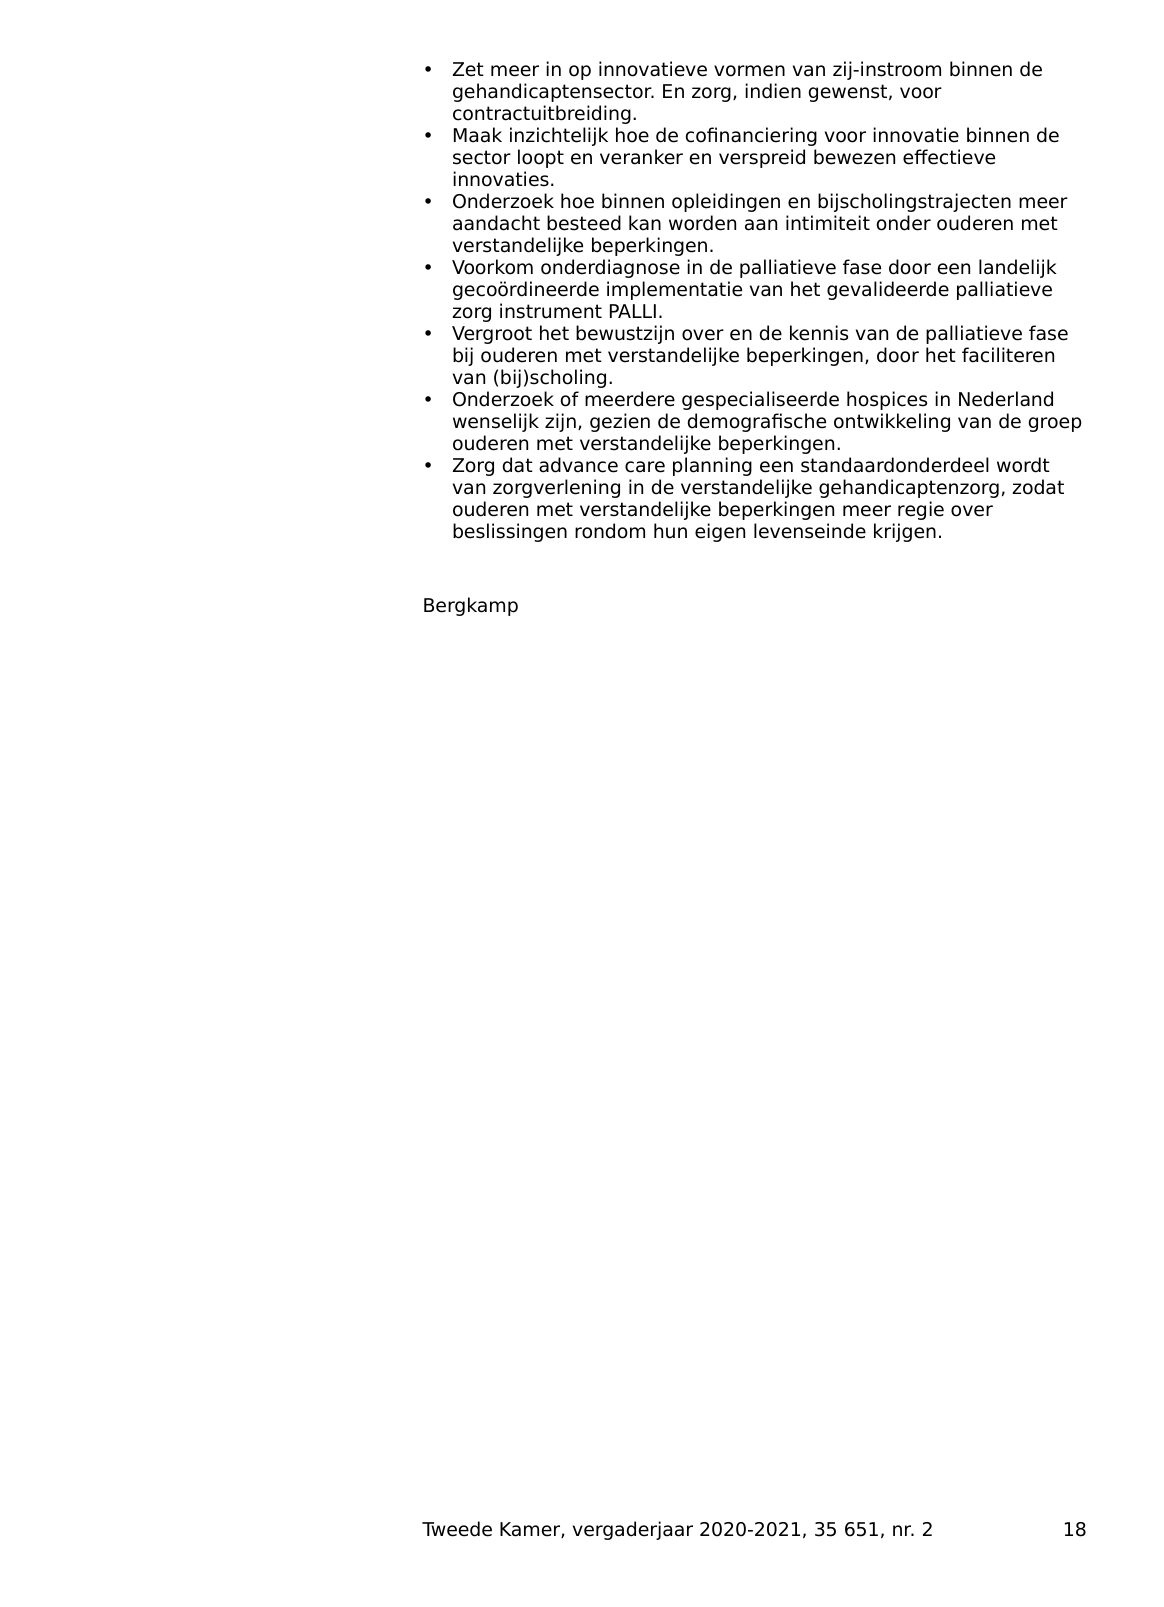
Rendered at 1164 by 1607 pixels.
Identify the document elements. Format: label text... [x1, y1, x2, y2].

text • Zet meer in op innovatieve vormen van zij-instroom binnen de gehandicaptensector. En zorg, indien gewenst, voor contractuitbreiding. [422, 59, 1087, 125]
text • Voorkom onderdiagnose in de palliatieve fase door een landelijk gecoördineerde implementatie van het gevalideerde palliatieve zorg instrument PALLI. [422, 257, 1087, 323]
text Bergkamp [422, 573, 1087, 617]
text • Onderzoek hoe binnen opleidingen en bijscholingstrajecten meer aandacht besteed kan worden aan intimiteit onder ouderen met verstandelijke beperkingen. [422, 191, 1087, 257]
text • Maak inzichtelijk hoe de cofinanciering voor innovatie binnen de sector loopt en veranker en verspreid bewezen effectieve innovaties. [422, 125, 1087, 191]
text • Zorg dat advance care planning een standaardonderdeel wordt van zorgverlening in de verstandelijke gehandicaptenzorg, zodat ouderen met verstandelijke beperkingen meer regie over beslissingen rondom hun eigen levenseinde krijgen. [422, 455, 1087, 543]
text • Vergroot het bewustzijn over en de kennis van de palliatieve fase bij ouderen met verstandelijke beperkingen, door het faciliteren van (bij)scholing. [422, 323, 1087, 389]
text • Onderzoek of meerdere gespecialiseerde hospices in Nederland wenselijk zijn, gezien de demografische ontwikkeling van de groep ouderen met verstandelijke beperkingen. [422, 389, 1087, 455]
